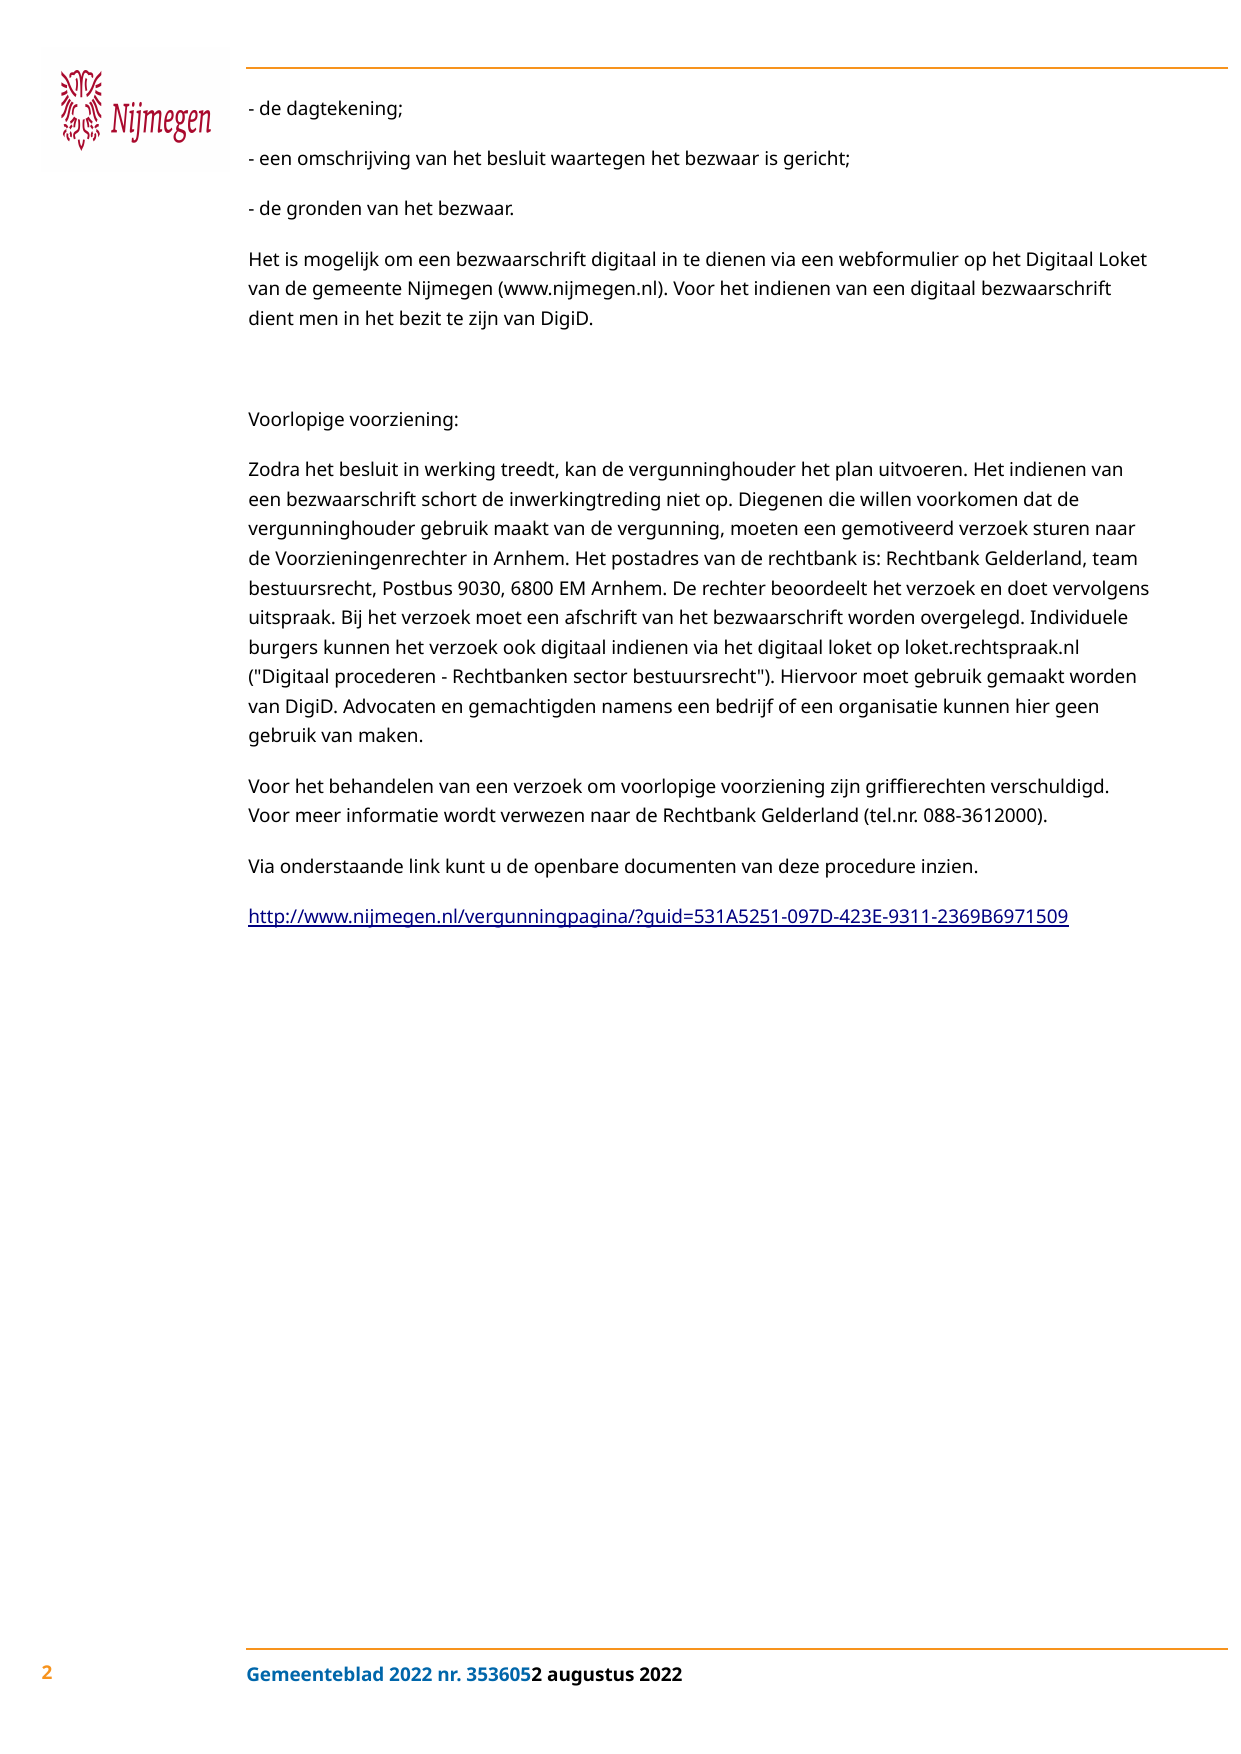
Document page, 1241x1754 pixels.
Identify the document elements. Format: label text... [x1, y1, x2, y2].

text Zodra het besluit in werking treedt, kan de vergunninghouder het plan uitvoeren. Het indienen van een bezwaarschrift schort de inwerkingtreding niet op. Diegenen die willen voorkomen dat de vergunninghouder gebruik maakt van de vergunning, moeten een gemotiveerd verzoek sturen naar de Voorzieningenrechter in Arnhem. Het postadres van de rechtbank is: Rechtbank Gelderland, team bestuursrecht, Postbus 9030, 6800 EM Arnhem. De rechter beoordeelt het verzoek en doet vervolgens uitspraak. Bij het verzoek moet een afschrift van het bezwaarschrift worden overgelegd. Individuele burgers kunnen het verzoek ook digitaal indienen via het digitaal loket op loket.rechtspraak.nl ("Digitaal procederen - Rechtbanken sector bestuursrecht"). Hiervoor moet gebruik gemaakt worden van DigiD. Advocaten en gemachtigden namens een bedrijf of een organisatie kunnen hier geen gebruik van maken. [248, 456, 1152, 748]
text http://www.nijmegen.nl/vergunningpagina/?guid=531A5251-097D-423E-9311-2369B6971509 [248, 903, 1152, 929]
text Voor het behandelen van een verzoek om voorlopige voorziening zijn griffierechten verschuldigd. Voor meer informatie wordt verwezen naar de Rechtbank Gelderland (tel.nr. 088-3612000). [248, 773, 1152, 828]
text Het is mogelijk om een bezwaarschrift digitaal in te dienen via een webformulier op het Digitaal Loket van de gemeente Nijmegen (www.nijmegen.nl). Voor het indienen van een digitaal bezwaarschrift dient men in het bezit te zijn van DigiD. [248, 246, 1152, 331]
text Voorlopige voorziening: [248, 406, 1152, 432]
text - een omschrijving van het besluit waartegen het bezwaar is gericht; [248, 145, 1152, 171]
text Via onderstaande link kunt u de openbare documenten van deze procedure inzien. [248, 853, 1152, 879]
picture [41, 47, 231, 172]
text - de dagtekening; [248, 95, 1152, 121]
text - de gronden van het bezwaar. [248, 196, 1152, 221]
